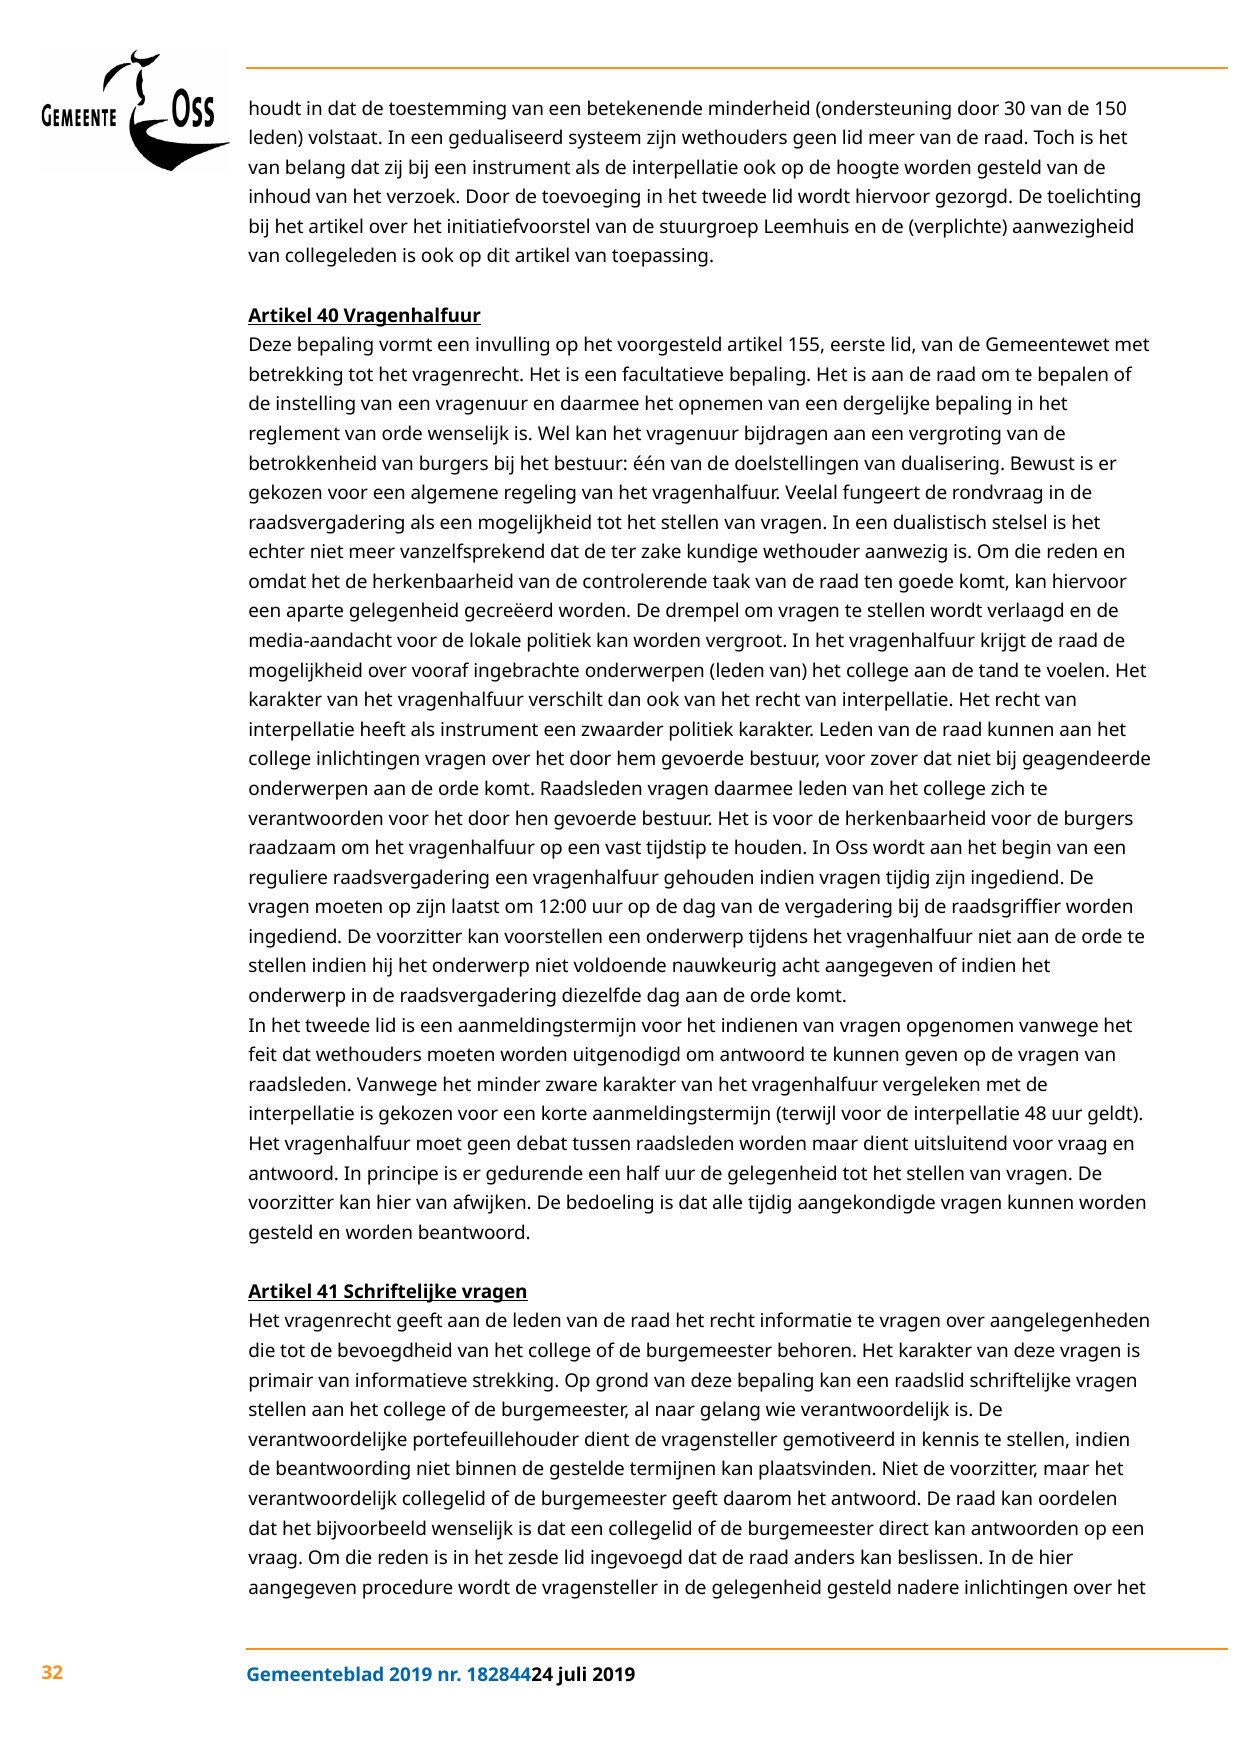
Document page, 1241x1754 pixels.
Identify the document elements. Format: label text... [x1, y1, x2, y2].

text Artikel 40 Vragenhalfuur [248, 302, 1152, 328]
text Deze bepaling vormt een invulling op het voorgesteld artikel 155, eerste lid, van de Gemeentewet met betrekking tot het vragenrecht. Het is een facultatieve bepaling. Het is aan de raad om te bepalen of de instelling van een vragenuur en daarmee het opnemen van een dergelijke bepaling in het reglement van orde wenselijk is. Wel kan het vragenuur bijdragen aan een vergroting van de betrokkenheid van burgers bij het bestuur: één van de doelstellingen van dualisering. Bewust is er gekozen voor een algemene regeling van het vragenhalfuur. Veelal fungeert de rondvraag in de raadsvergadering als een mogelijkheid tot het stellen van vragen. In een dualistisch stelsel is het echter niet meer vanzelfsprekend dat de ter zake kundige wethouder aanwezig is. Om die reden en omdat het de herkenbaarheid van de controlerende taak van de raad ten goede komt, kan hiervoor een aparte gelegenheid gecreëerd worden. De drempel om vragen te stellen wordt verlaagd en de [248, 331, 1152, 623]
picture [41, 47, 231, 172]
text Het vragenrecht geeft aan de leden van de raad het recht informatie te vragen over aangelegenheden die tot de bevoegdheid van het college of de burgemeester behoren. Het karakter van deze vragen is primair van informatieve strekking. Op grond van deze bepaling kan een raadslid schriftelijke vragen stellen aan het college of de burgemeester, al naar gelang wie verantwoordelijk is. De verantwoordelijke portefeuillehouder dient de vragensteller gemotiveerd in kennis te stellen, indien de beantwoording niet binnen de gestelde termijnen kan plaatsvinden. Niet de voorzitter, maar het verantwoordelijk collegelid of de burgemeester geeft daarom het antwoord. De raad kan oordelen dat het bijvoorbeeld wenselijk is dat een collegelid of de burgemeester direct kan antwoorden op een vraag. Om die reden is in het zesde lid ingevoegd dat de raad anders kan beslissen. In de hier aangegeven procedure wordt de vragensteller in de gelegenheid gesteld nadere inlichtingen over het [248, 1308, 1152, 1600]
text In het tweede lid is een aanmeldingstermijn voor het indienen van vragen opgenomen vanwege het feit dat wethouders moeten worden uitgenodigd om antwoord te kunnen geven op de vragen van raadsleden. Vanwege het minder zware karakter van het vragenhalfuur vergeleken met de interpellatie is gekozen voor een korte aanmeldingstermijn (terwijl voor de interpellatie 48 uur geldt). Het vragenhalfuur moet geen debat tussen raadsleden worden maar dient uitsluitend voor vraag en antwoord. In principe is er gedurende een half uur de gelegenheid tot het stellen van vragen. De voorzitter kan hier van afwijken. De bedoeling is dat alle tijdig aangekondigde vragen kunnen worden gesteld en worden beantwoord. [248, 1012, 1152, 1245]
text Artikel 41 Schriftelijke vragen [248, 1278, 1152, 1304]
text media-aandacht voor de lokale politiek kan worden vergroot. In het vragenhalfuur krijgt de raad de mogelijkheid over vooraf ingebrachte onderwerpen (leden van) het college aan de tand te voelen. Het karakter van het vragenhalfuur verschilt dan ook van het recht van interpellatie. Het recht van interpellatie heeft als instrument een zwaarder politiek karakter. Leden van de raad kunnen aan het college inlichtingen vragen over het door hem gevoerde bestuur, voor zover dat niet bij geagendeerde onderwerpen aan de orde komt. Raadsleden vragen daarmee leden van het college zich te verantwoorden voor het door hen gevoerde bestuur. Het is voor de herkenbaarheid voor de burgers raadzaam om het vragenhalfuur op een vast tijdstip te houden. In Oss wordt aan het begin van een reguliere raadsvergadering een vragenhalfuur gehouden indien vragen tijdig zijn ingediend. De vragen moeten op zijn laatst om 12:00 uur op de dag van de vergadering bij de raadsgriffier worden ingediend. De voorzitter kan voorstellen een onderwerp tijdens het vragenhalfuur niet aan de orde te stellen indien hij het onderwerp niet voldoende nauwkeurig acht aangegeven of indien het onderwerp in de raadsvergadering diezelfde dag aan de orde komt. [248, 627, 1152, 1008]
text houdt in dat de toestemming van een betekenende minderheid (ondersteuning door 30 van de 150 leden) volstaat. In een gedualiseerd systeem zijn wethouders geen lid meer van de raad. Toch is het van belang dat zij bij een instrument als de interpellatie ook op de hoogte worden gesteld van de inhoud van het verzoek. Door de toevoeging in het tweede lid wordt hiervoor gezorgd. De toelichting bij het artikel over het initiatiefvoorstel van de stuurgroep Leemhuis en de (verplichte) aanwezigheid van collegeleden is ook op dit artikel van toepassing. [248, 95, 1152, 268]
